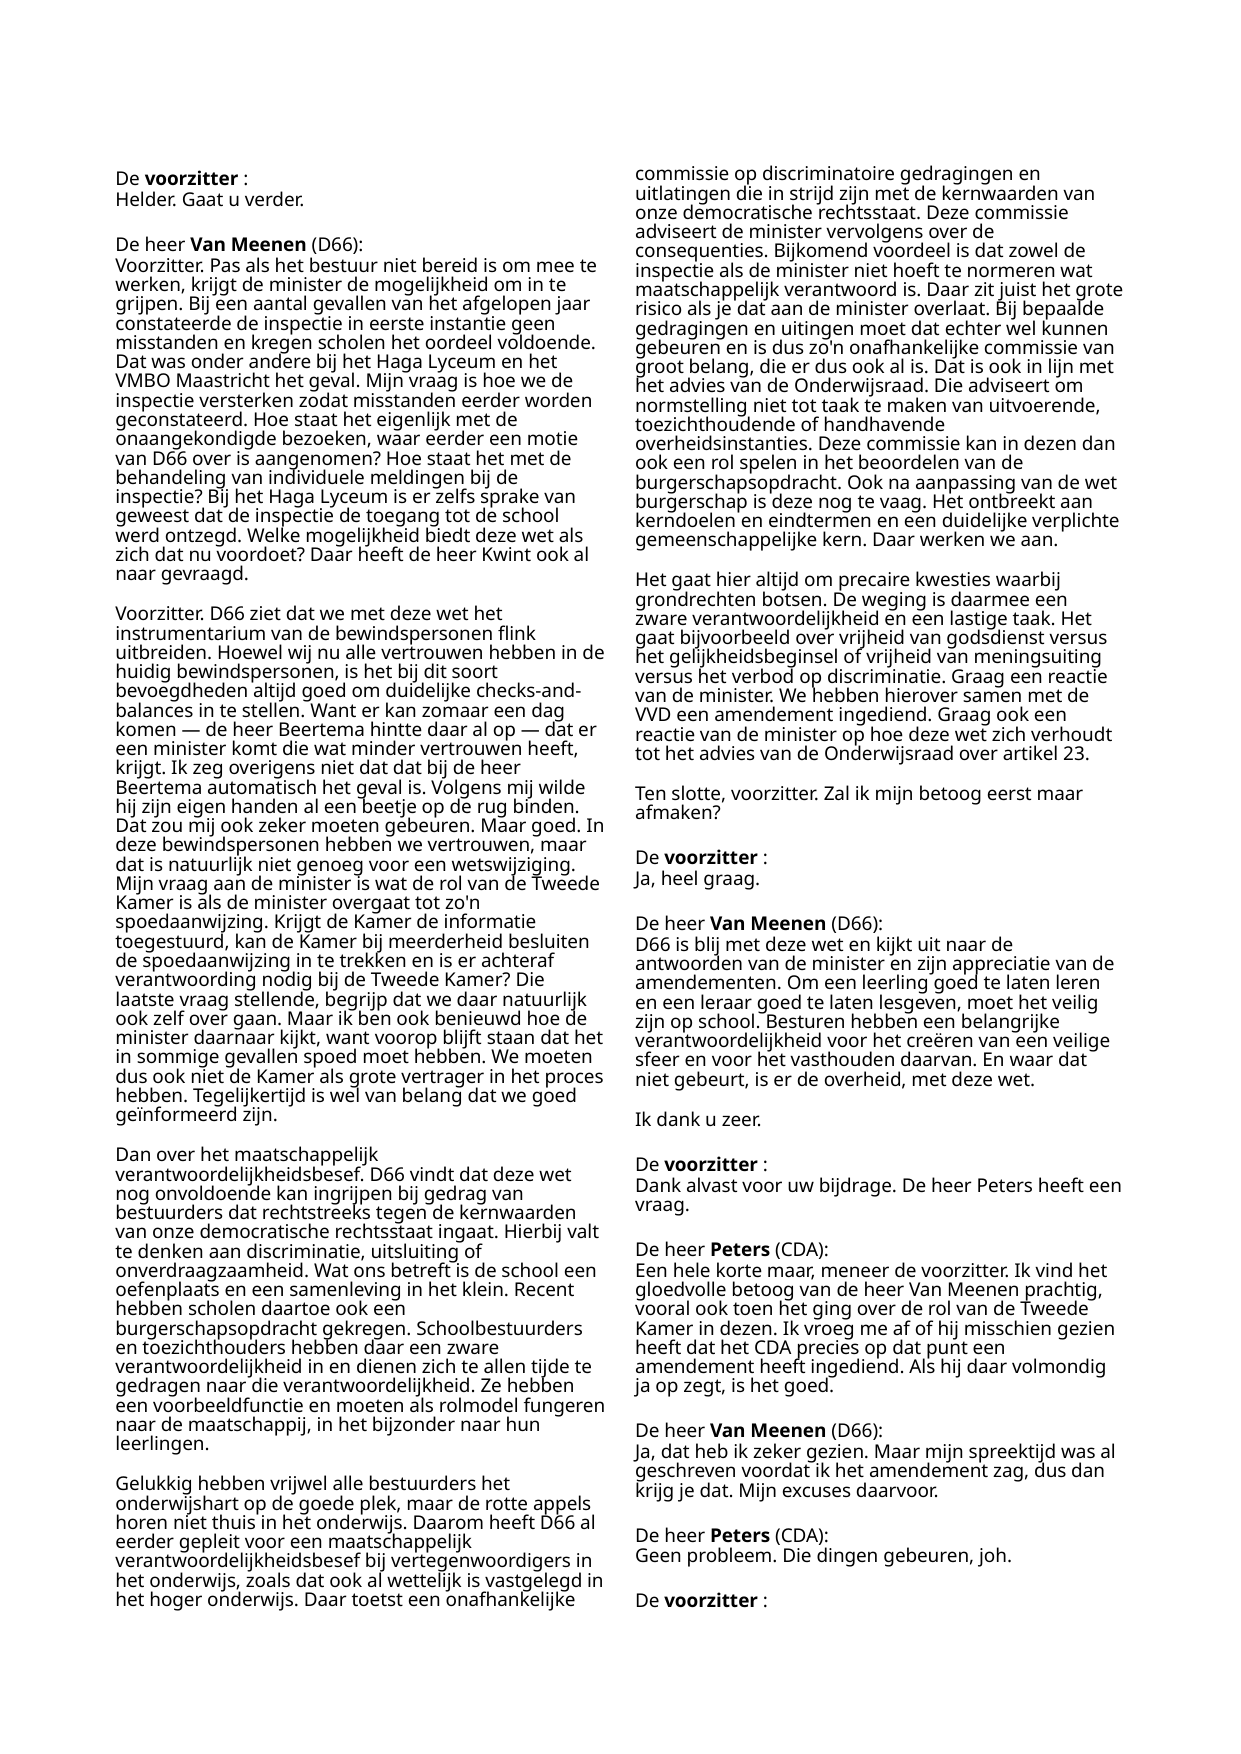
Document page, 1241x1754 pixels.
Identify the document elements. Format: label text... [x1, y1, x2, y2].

text Voorzitter. D66 ziet dat we met deze wet het instrumentarium van de bewindspersonen flink uitbreiden. Hoewel wij nu alle vertrouwen hebben in de huidig bewindspersonen, is het bij dit soort bevoegdheden altijd goed om duidelijke checks-and-balances in te stellen. Want er kan zomaar een dag komen — de heer Beertema hintte daar al op — dat er een minister komt die wat minder vertrouwen heeft, krijgt. Ik zeg overigens niet dat dat bij de heer Beertema automatisch het geval is. Volgens mij wilde hij zijn eigen handen al een beetje op de rug binden. Dat zou mij ook zeker moeten gebeuren. Maar goed. In deze bewindspersonen hebben we vertrouwen, maar dat is natuurlijk niet genoeg voor een wetswijziging. Mijn vraag aan de minister is wat de rol van de Tweede Kamer is als de minister overgaat tot zo'n spoedaanwijzing. Krijgt de Kamer de informatie toegestuurd, kan de Kamer bij meerderheid besluiten de spoedaanwijzing in te trekken en is er achteraf verantwoording nodig bij de Tweede Kamer? Die laatste vraag stellende, begrijp dat we daar natuurlijk ook zelf over gaan. Maar ik ben ook benieuwd hoe de minister daarnaar kijkt, want voorop blijft staan dat het in sommige gevallen spoed moet hebben. We moeten dus ook niet de Kamer als grote vertrager in het proces hebben. Tegelijkertijd is wel van belang dat we goed geïnformeerd zijn. [115, 605, 605, 1126]
text De heer Van Meenen (D66): [635, 910, 1125, 936]
text De voorzitter : [635, 1151, 1125, 1177]
text Ja, dat heb ik zeker gezien. Maar mijn spreektijd was al geschreven voordat ik het amendement zag, dus dan krijg je dat. Mijn excuses daarvoor. [635, 1443, 1125, 1501]
text Dank alvast voor uw bijdrage. De heer Peters heeft een vraag. [635, 1177, 1125, 1215]
text Ten slotte, voorzitter. Zal ik mijn betoog eerst maar afmaken? [635, 785, 1125, 823]
text De voorzitter : [635, 844, 1125, 870]
text Gelukkig hebben vrijwel alle bestuurders het onderwijshart op de goede plek, maar de rotte appels horen niet thuis in het onderwijs. Daarom heeft D66 al eerder gepleit voor een maatschappelijk verantwoordelijkheidsbesef bij vertegenwoordigers in het onderwijs, zoals dat ook al wettelijk is vastgelegd in het hoger onderwijs. Daar toetst een onafhankelijke [115, 1475, 605, 1610]
text De voorzitter : [635, 1588, 1125, 1613]
text Het gaat hier altijd om precaire kwesties waarbij grondrechten botsen. De weging is daarmee een zware verantwoordelijkheid en een lastige taak. Het gaat bijvoorbeeld over vrijheid van godsdienst versus het gelijkheidsbeginsel of vrijheid van meningsuiting versus het verbod op discriminatie. Graag een reactie van de minister. We hebben hierover samen met de VVD een amendement ingediend. Graag ook een reactie van de minister op hoe deze wet zich verhoudt tot het advies van de Onderwijsraad over artikel 23. [635, 571, 1125, 764]
text De heer Peters (CDA): [635, 1522, 1125, 1547]
text Ik dank u zeer. [635, 1111, 1125, 1130]
text Voorzitter. Pas als het bestuur niet bereid is om mee te werken, krijgt de minister de mogelijkheid om in te grijpen. Bij een aantal gevallen van het afgelopen jaar constateerde de inspectie in eerste instantie geen misstanden en kregen scholen het oordeel voldoende. Dat was onder andere bij het Haga Lyceum en het VMBO Maastricht het geval. Mijn vraag is hoe we de inspectie versterken zodat misstanden eerder worden geconstateerd. Hoe staat het eigenlijk met de onaangekondigde bezoeken, waar eerder een motie van D66 over is aangenomen? Hoe staat het met de behandeling van individuele meldingen bij de inspectie? Bij het Haga Lyceum is er zelfs sprake van geweest dat de inspectie de toegang tot de school werd ontzegd. Welke mogelijkheid biedt deze wet als zich dat nu voordoet? Daar heeft de heer Kwint ook al naar gevraagd. [115, 257, 605, 584]
text Geen probleem. Die dingen gebeuren, joh. [635, 1547, 1125, 1567]
text De heer Van Meenen (D66): [115, 231, 605, 257]
text De heer Van Meenen (D66): [635, 1417, 1125, 1443]
text Een hele korte maar, meneer de voorzitter. Ik vind het gloedvolle betoog van de heer Van Meenen prachtig, vooral ook toen het ging over de rol van de Tweede Kamer in dezen. Ik vroeg me af of hij misschien gezien heeft dat het CDA precies op dat punt een amendement heeft ingediend. Als hij daar volmondig ja op zegt, is het goed. [635, 1262, 1125, 1397]
text De voorzitter : [115, 165, 605, 191]
text commissie op discriminatoire gedragingen en uitlatingen die in strijd zijn met de kernwaarden van onze democratische rechtsstaat. Deze commissie adviseert de minister vervolgens over de consequenties. Bijkomend voordeel is dat zowel de inspectie als de minister niet hoeft te normeren wat maatschappelijk verantwoord is. Daar zit juist het grote risico als je dat aan de minister overlaat. Bij bepaalde gedragingen en uitingen moet dat echter wel kunnen gebeuren en is dus zo'n onafhankelijke commissie van groot belang, die er dus ook al is. Dat is ook in lijn met het advies van de Onderwijsraad. Die adviseert om normstelling niet tot taak te maken van uitvoerende, toezichthoudende of handhavende overheidsinstanties. Deze commissie kan in dezen dan ook een rol spelen in het beoordelen van de burgerschapsopdracht. Ook na aanpassing van de wet burgerschap is deze nog te vaag. Het ontbreekt aan kerndoelen en eindtermen en een duidelijke verplichte gemeenschappelijke kern. Daar werken we aan. [635, 165, 1125, 551]
text Helder. Gaat u verder. [115, 191, 605, 210]
text Ja, heel graag. [635, 870, 1125, 889]
text De heer Peters (CDA): [635, 1236, 1125, 1262]
text Dan over het maatschappelijk verantwoordelijkheidsbesef. D66 vindt dat deze wet nog onvoldoende kan ingrijpen bij gedrag van bestuurders dat rechtstreeks tegen de kernwaarden van onze democratische rechtsstaat ingaat. Hierbij valt te denken aan discriminatie, uitsluiting of onverdraagzaamheid. Wat ons betreft is de school een oefenplaats en een samenleving in het klein. Recent hebben scholen daartoe ook een burgerschapsopdracht gekregen. Schoolbestuurders en toezichthouders hebben daar een zware verantwoordelijkheid in en dienen zich te allen tijde te gedragen naar die verantwoordelijkheid. Ze hebben een voorbeeldfunctie en moeten als rolmodel fungeren naar de maatschappij, in het bijzonder naar hun leerlingen. [115, 1146, 605, 1454]
text D66 is blij met deze wet en kijkt uit naar de antwoorden van de minister en zijn appreciatie van de amendementen. Om een leerling goed te laten leren en een leraar goed te laten lesgeven, moet het veilig zijn op school. Besturen hebben een belangrijke verantwoordelijkheid voor het creëren van een veilige sfeer en voor het vasthouden daarvan. En waar dat niet gebeurt, is er de overheid, met deze wet. [635, 936, 1125, 1090]
